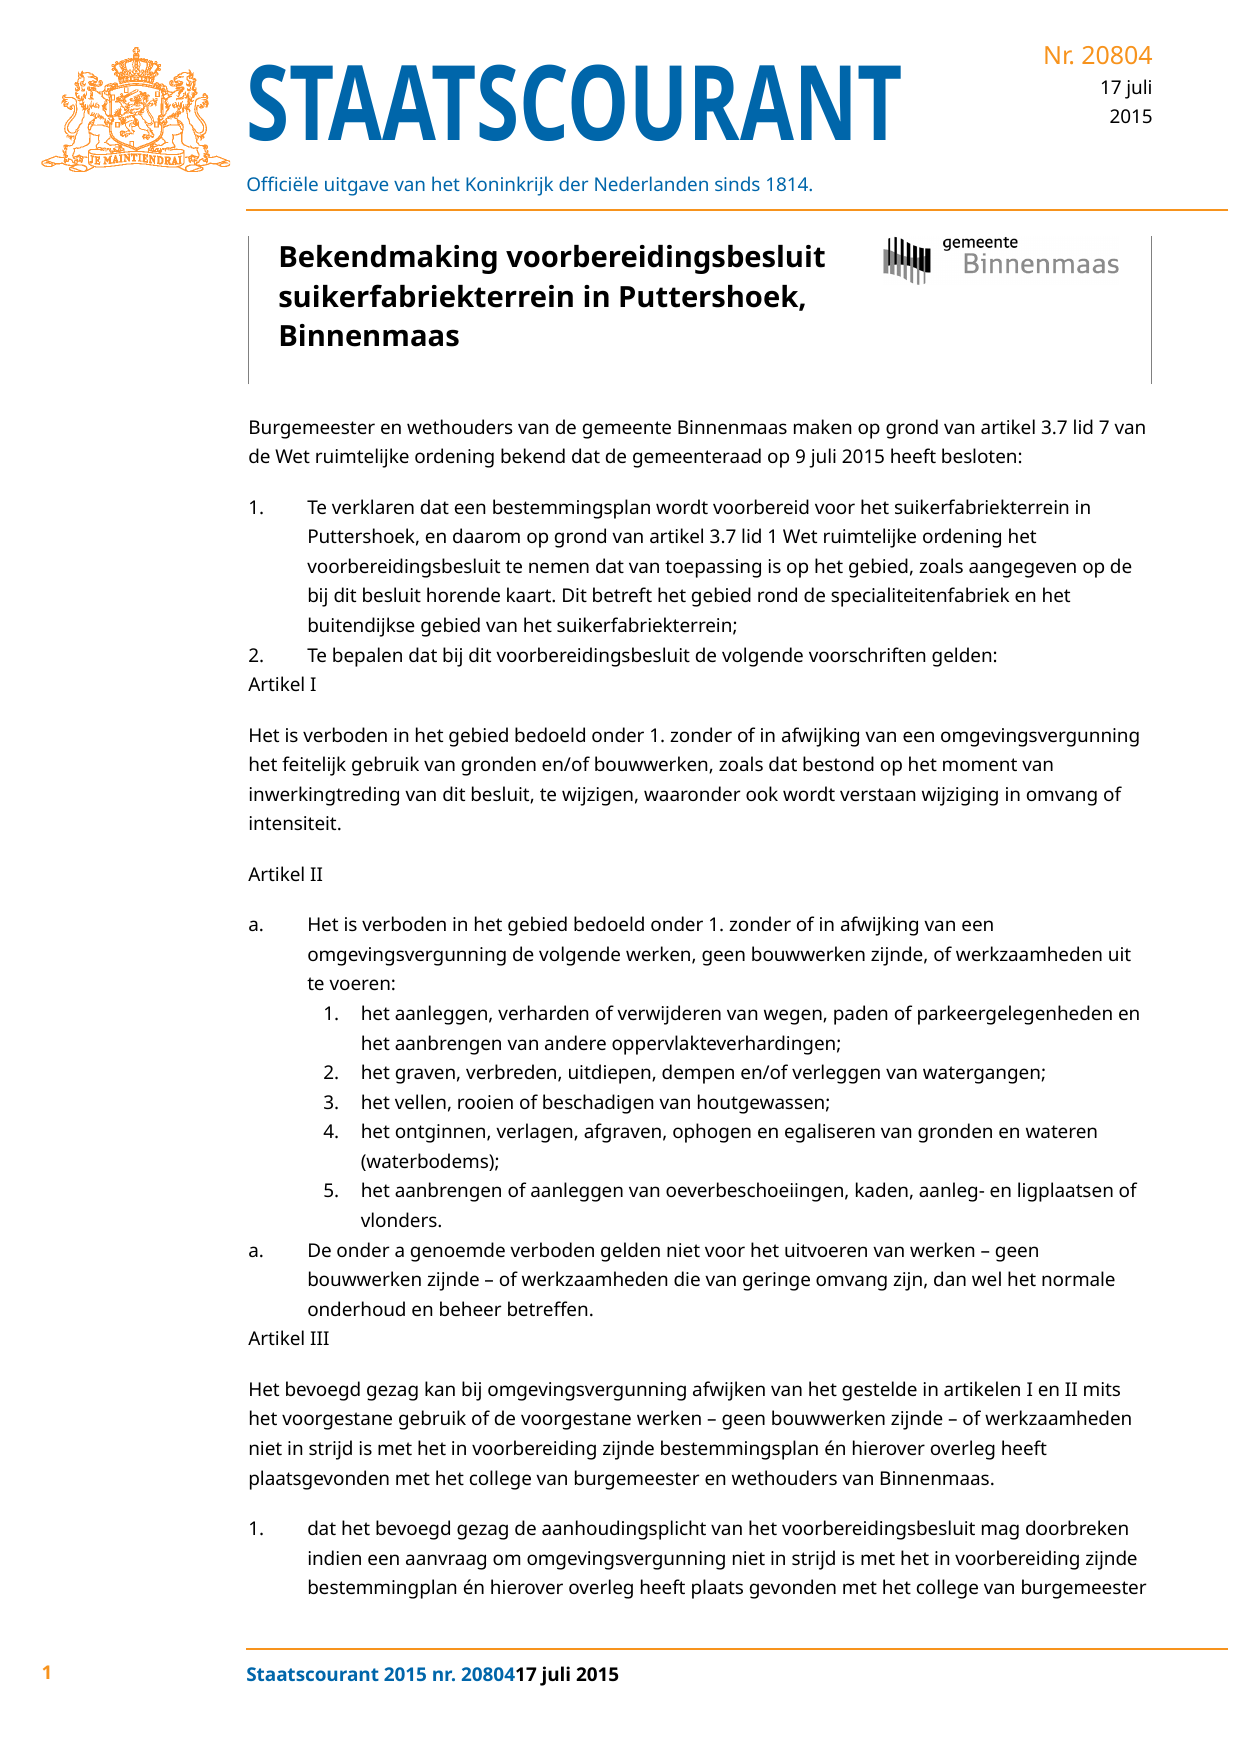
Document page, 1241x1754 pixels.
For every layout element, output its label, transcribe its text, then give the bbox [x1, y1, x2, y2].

list het graven, verbreden, uitdiepen, dempen en/of verleggen van watergangen; [323, 1059, 1152, 1085]
list het aanbrengen of aanleggen van oeverbeschoeiingen, kaden, aanleg- en ligplaatsen of vlonders. [323, 1178, 1152, 1233]
text Het is verboden in het gebied bedoeld onder 1. zonder of in afwijking van een omgevingsvergunning het feitelijk gebruik van gronden en/of bouwwerken, zoals dat bestond op het moment van inwerkingtreding van dit besluit, te wijzigen, waaronder ook wordt verstaan wijziging in omvang of intensiteit. [248, 722, 1152, 836]
list Te verklaren dat een bestemmingsplan wordt voorbereid voor het suikerfabriekterrein in Puttershoek, en daarom op grond van artikel 3.7 lid 1 Wet ruimtelijke ordening het voorbereidingsbesluit te nemen dat van toepassing is op het gebied, zoals aangegeven op de bij dit besluit horende kaart. Dit betreft het gebied rond de specialiteitenfabriek en het buitendijkse gebied van het suikerfabriekterrein; [248, 494, 1152, 638]
list dat het bevoegd gezag de aanhoudingsplicht van het voorbereidingsbesluit mag doorbreken indien een aanvraag om omgevingsvergunning niet in strijd is met het in voorbereiding zijnde bestemmingplan én hierover overleg heeft plaats gevonden met het college van burgemeester [248, 1515, 1152, 1600]
text Burgemeester en wethouders van de gemeente Binnenmaas maken op grond van artikel 3.7 lid 7 van de Wet ruimtelijke ordening bekend dat de gemeenteraad op 9 juli 2015 heeft besloten: [248, 414, 1152, 469]
table_header Bekendmaking voorbereidingsbesluit suikerfabriekterrein in Puttershoek, Binnenmaas [249, 236, 850, 384]
list het vellen, rooien of beschadigen van houtgewassen; [323, 1089, 1152, 1115]
table_header [850, 236, 1151, 384]
picture [41, 47, 231, 172]
text Artikel II [248, 861, 1152, 887]
picture [882, 236, 1119, 285]
list Het is verboden in het gebied bedoeld onder 1. zonder of in afwijking van een omgevingsvergunning de volgende werken, geen bouwwerken zijnde, of werkzaamheden uit te voeren: [248, 911, 1152, 996]
list het aanleggen, verharden of verwijderen van wegen, paden of parkeergelegenheden en het aanbrengen van andere oppervlakteverhardingen; [323, 1000, 1152, 1056]
list Te bepalen dat bij dit voorbereidingsbesluit de volgende voorschriften gelden: [248, 642, 1152, 668]
list het ontginnen, verlagen, afgraven, ophogen en egaliseren van gronden en wateren (waterbodems); [323, 1118, 1152, 1174]
list De onder a genoemde verboden gelden niet voor het uitvoeren van werken – geen bouwwerken zijnde – of werkzaamheden die van geringe omvang zijn, dan wel het normale onderhoud en beheer betreffen. [248, 1237, 1152, 1322]
text Artikel I [248, 671, 1152, 697]
text Artikel III [248, 1326, 1152, 1351]
text Het bevoegd gezag kan bij omgevingsvergunning afwijken van het gestelde in artikelen I en II mits het voorgestane gebruik of de voorgestane werken – geen bouwwerken zijnde – of werkzaamheden niet in strijd is met het in voorbereiding zijnde bestemmingsplan én hierover overleg heeft plaatsgevonden met het college van burgemeester en wethouders van Binnenmaas. [248, 1376, 1152, 1491]
